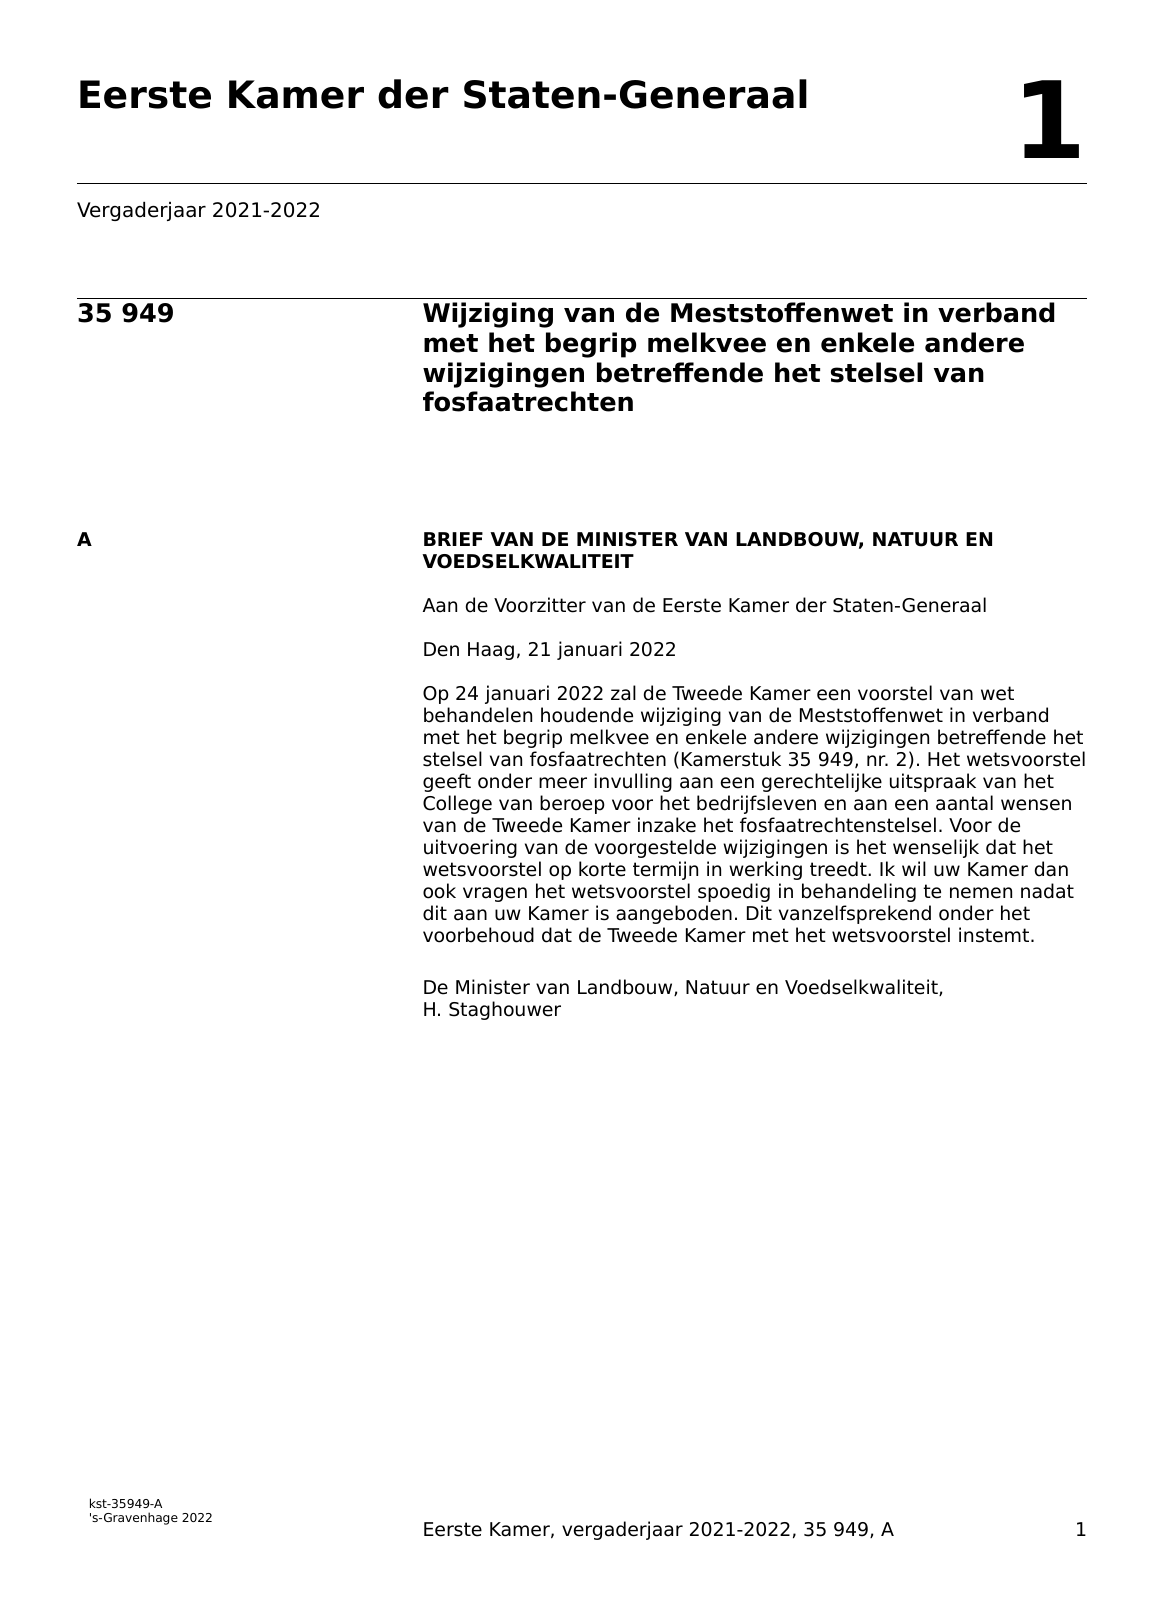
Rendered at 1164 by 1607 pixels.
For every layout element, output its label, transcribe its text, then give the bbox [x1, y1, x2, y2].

text De Minister van Landbouw, Natuur en Voedselkwaliteit, H. Staghouwer [422, 977, 1087, 1021]
subtitle 35 949 Wijziging van de Meststoffenwet in verband met het begrip melkvee en enkele andere wijzigingen betreffende het stelsel van fosfaatrechten [77, 299, 1087, 418]
text Den Haag, 21 januari 2022 [422, 639, 1087, 661]
subtitle A BRIEF VAN DE MINISTER VAN LANDBOUW, NATUUR EN VOEDSELKWALITEIT [77, 529, 1087, 573]
text Op 24 januari 2022 zal de Tweede Kamer een voorstel van wet behandelen houdende wijziging van de Meststoffenwet in verband met het begrip melkvee en enkele andere wijzigingen betreffende het stelsel van fosfaatrechten (Kamerstuk 35 949, nr. 2). Het wetsvoorstel geeft onder meer invulling aan een gerechtelijke uitspraak van het College van beroep voor het bedrijfsleven en aan een aantal wensen van de Tweede Kamer inzake het fosfaatrechtenstelsel. Voor de uitvoering van de voorgestelde wijzigingen is het wenselijk dat het wetsvoorstel op korte termijn in werking treedt. Ik wil uw Kamer dan ook vragen het wetsvoorstel spoedig in behandeling te nemen nadat dit aan uw Kamer is aangeboden. Dit vanzelfsprekend onder het voorbehoud dat de Tweede Kamer met het wetsvoorstel instemt. [422, 683, 1087, 947]
table_header Eerste Kamer der Staten-Generaal [77, 59, 886, 183]
text kst-35949-A [88, 1497, 323, 1511]
table_header 1 [886, 59, 1087, 183]
table_cell Vergaderjaar 2021-2022 [77, 184, 1087, 298]
text Aan de Voorzitter van de Eerste Kamer der Staten-Generaal [422, 595, 1087, 617]
text 's-Gravenhage 2022 [88, 1511, 323, 1525]
